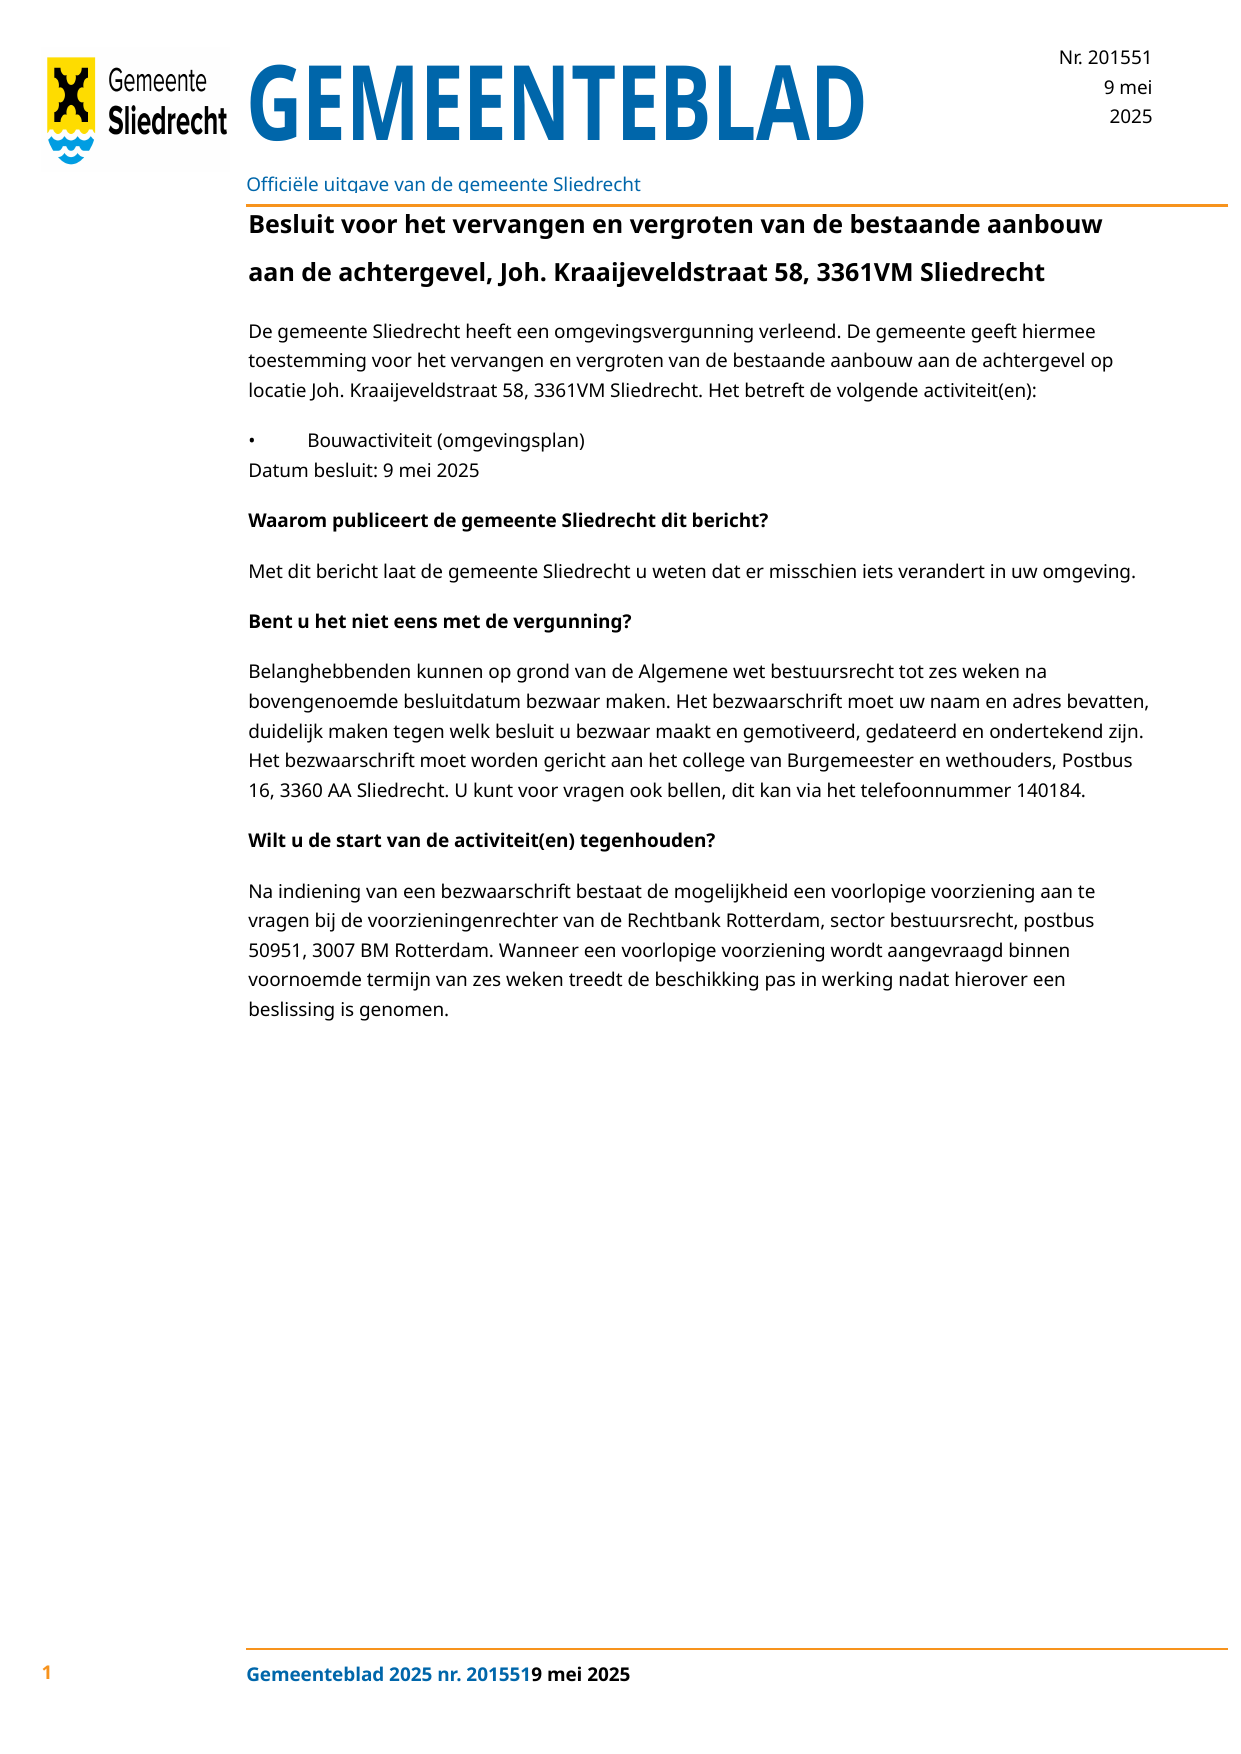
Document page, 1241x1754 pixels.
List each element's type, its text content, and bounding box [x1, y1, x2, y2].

text De gemeente Sliedrecht heeft een omgevingsvergunning verleend. De gemeente geeft hiermee toestemming voor het vervangen en vergroten van de bestaande aanbouw aan de achtergevel op locatie Joh. Kraaijeveldstraat 58, 3361VM Sliedrecht. Het betreft de volgende activiteit(en): [248, 318, 1152, 403]
text Belanghebbenden kunnen op grond van de Algemene wet bestuursrecht tot zes weken na bovengenoemde besluitdatum bezwaar maken. Het bezwaarschrift moet uw naam en adres bevatten, duidelijk maken tegen welk besluit u bezwaar maakt en gemotiveerd, gedateerd en ondertekend zijn. Het bezwaarschrift moet worden gericht aan het college van Burgemeester en wethouders, Postbus 16, 3360 AA Sliedrecht. U kunt voor vragen ook bellen, dit kan via het telefoonnummer 140184. [248, 659, 1152, 803]
text Bent u het niet eens met de vergunning? [248, 608, 1152, 634]
text Wilt u de start van de activiteit(en) tegenhouden? [248, 827, 1152, 853]
text Besluit voor het vervangen en vergroten van de bestaande aanbouw aan de achtergevel, Joh. Kraaijeveldstraat 58, 3361VM Sliedrecht [248, 207, 1152, 288]
text Waarom publiceert de gemeente Sliedrecht dit bericht? [248, 507, 1152, 533]
picture [41, 47, 231, 172]
list Bouwactiviteit (omgevingsplan) [248, 427, 1152, 453]
text Na indiening van een bezwaarschrift bestaat de mogelijkheid een voorlopige voorziening aan te vragen bij de voorzieningenrechter van de Rechtbank Rotterdam, sector bestuursrecht, postbus 50951, 3007 BM Rotterdam. Wanneer een voorlopige voorziening wordt aangevraagd binnen voornoemde termijn van zes weken treedt de beschikking pas in werking nadat hierover een beslissing is genomen. [248, 878, 1152, 1022]
text Datum besluit: 9 mei 2025 [248, 457, 1152, 483]
text Met dit bericht laat de gemeente Sliedrecht u weten dat er misschien iets verandert in uw omgeving. [248, 558, 1152, 584]
